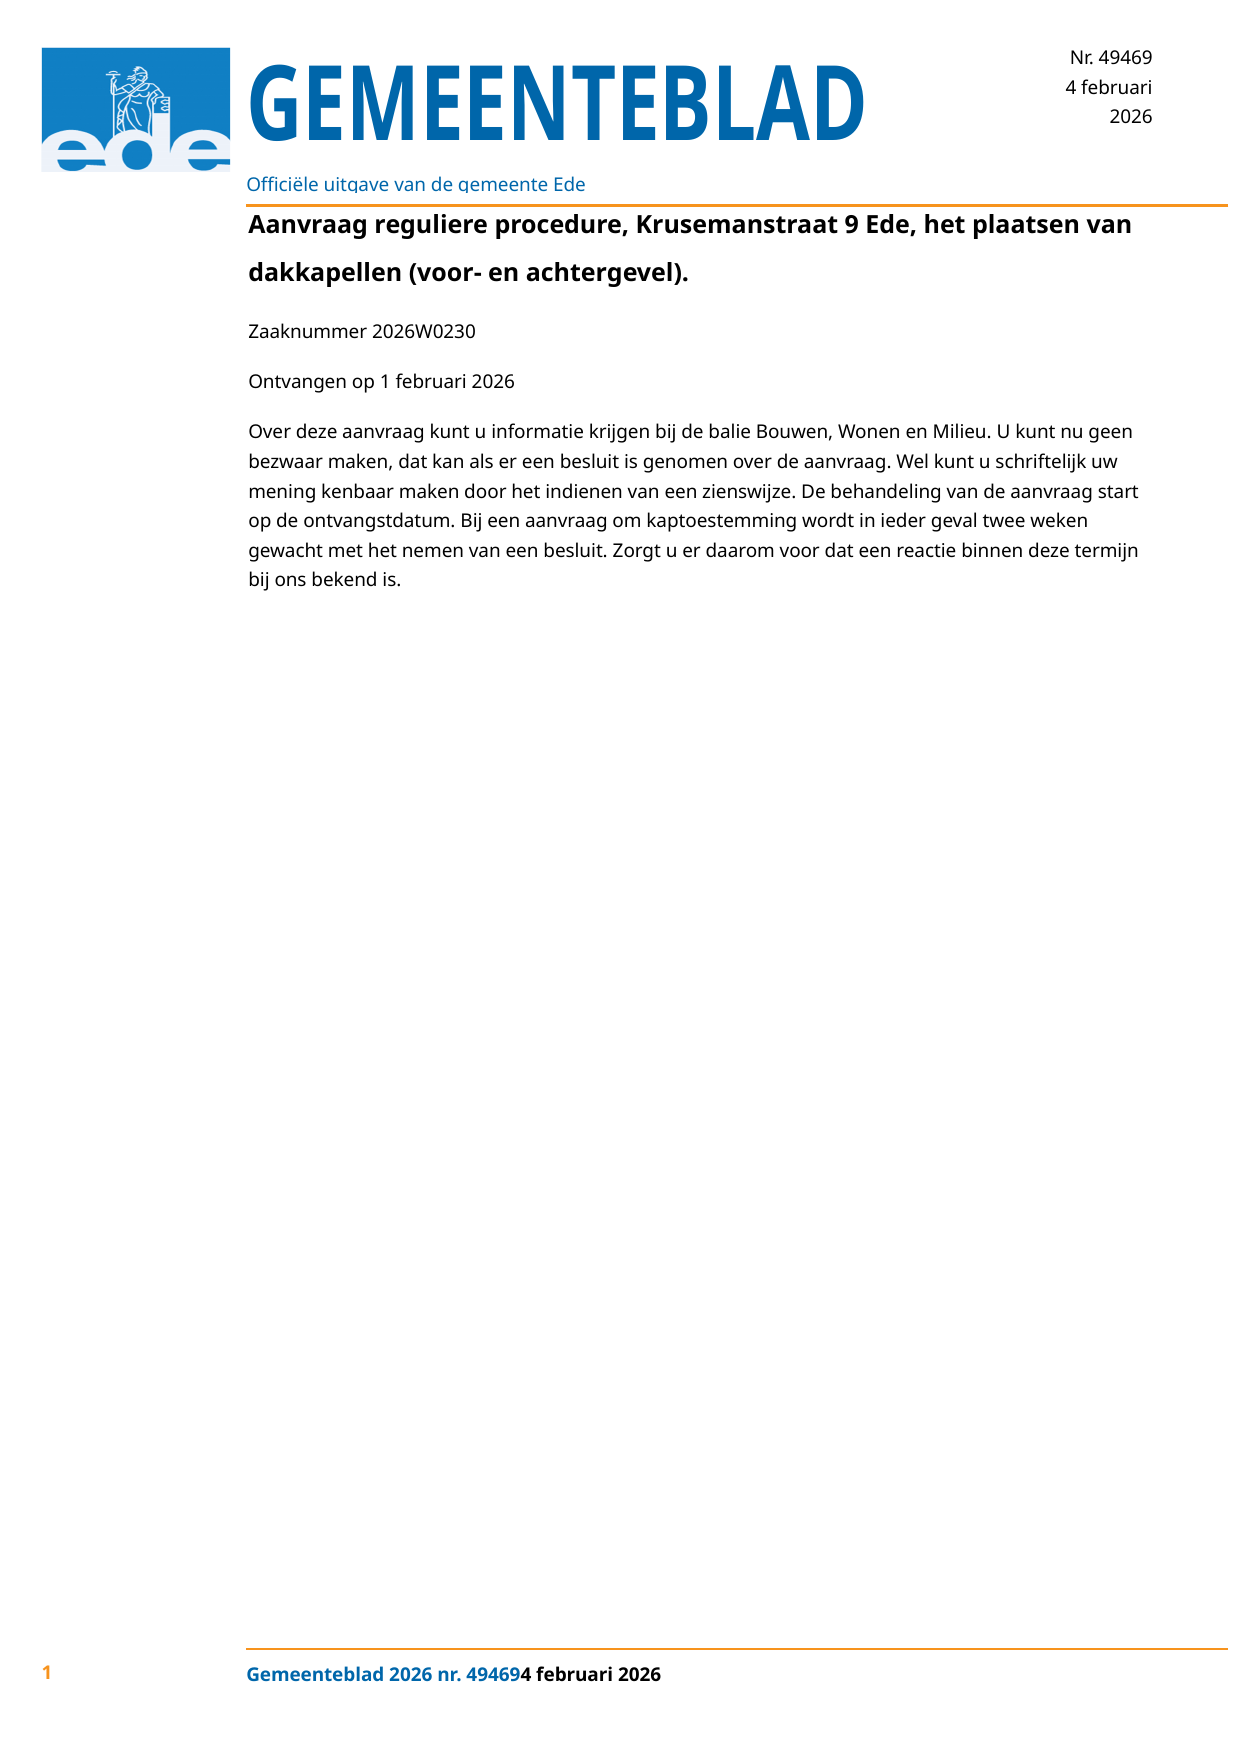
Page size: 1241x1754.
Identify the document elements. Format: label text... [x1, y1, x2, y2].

text Ontvangen op 1 februari 2026 [248, 368, 1152, 394]
text Zaaknummer 2026W0230 [248, 318, 1152, 344]
picture [41, 47, 231, 172]
text Over deze aanvraag kunt u informatie krijgen bij de balie Bouwen, Wonen en Milieu. U kunt nu geen bezwaar maken, dat kan als er een besluit is genomen over de aanvraag. Wel kunt u schriftelijk uw mening kenbaar maken door het indienen van een zienswijze. De behandeling van de aanvraag start op de ontvangstdatum. Bij een aanvraag om kaptoestemming wordt in ieder geval twee weken gewacht met het nemen van een besluit. Zorgt u er daarom voor dat een reactie binnen deze termijn bij ons bekend is. [248, 419, 1152, 592]
text Aanvraag reguliere procedure, Krusemanstraat 9 Ede, het plaatsen van dakkapellen (voor- en achtergevel). [248, 207, 1152, 288]
